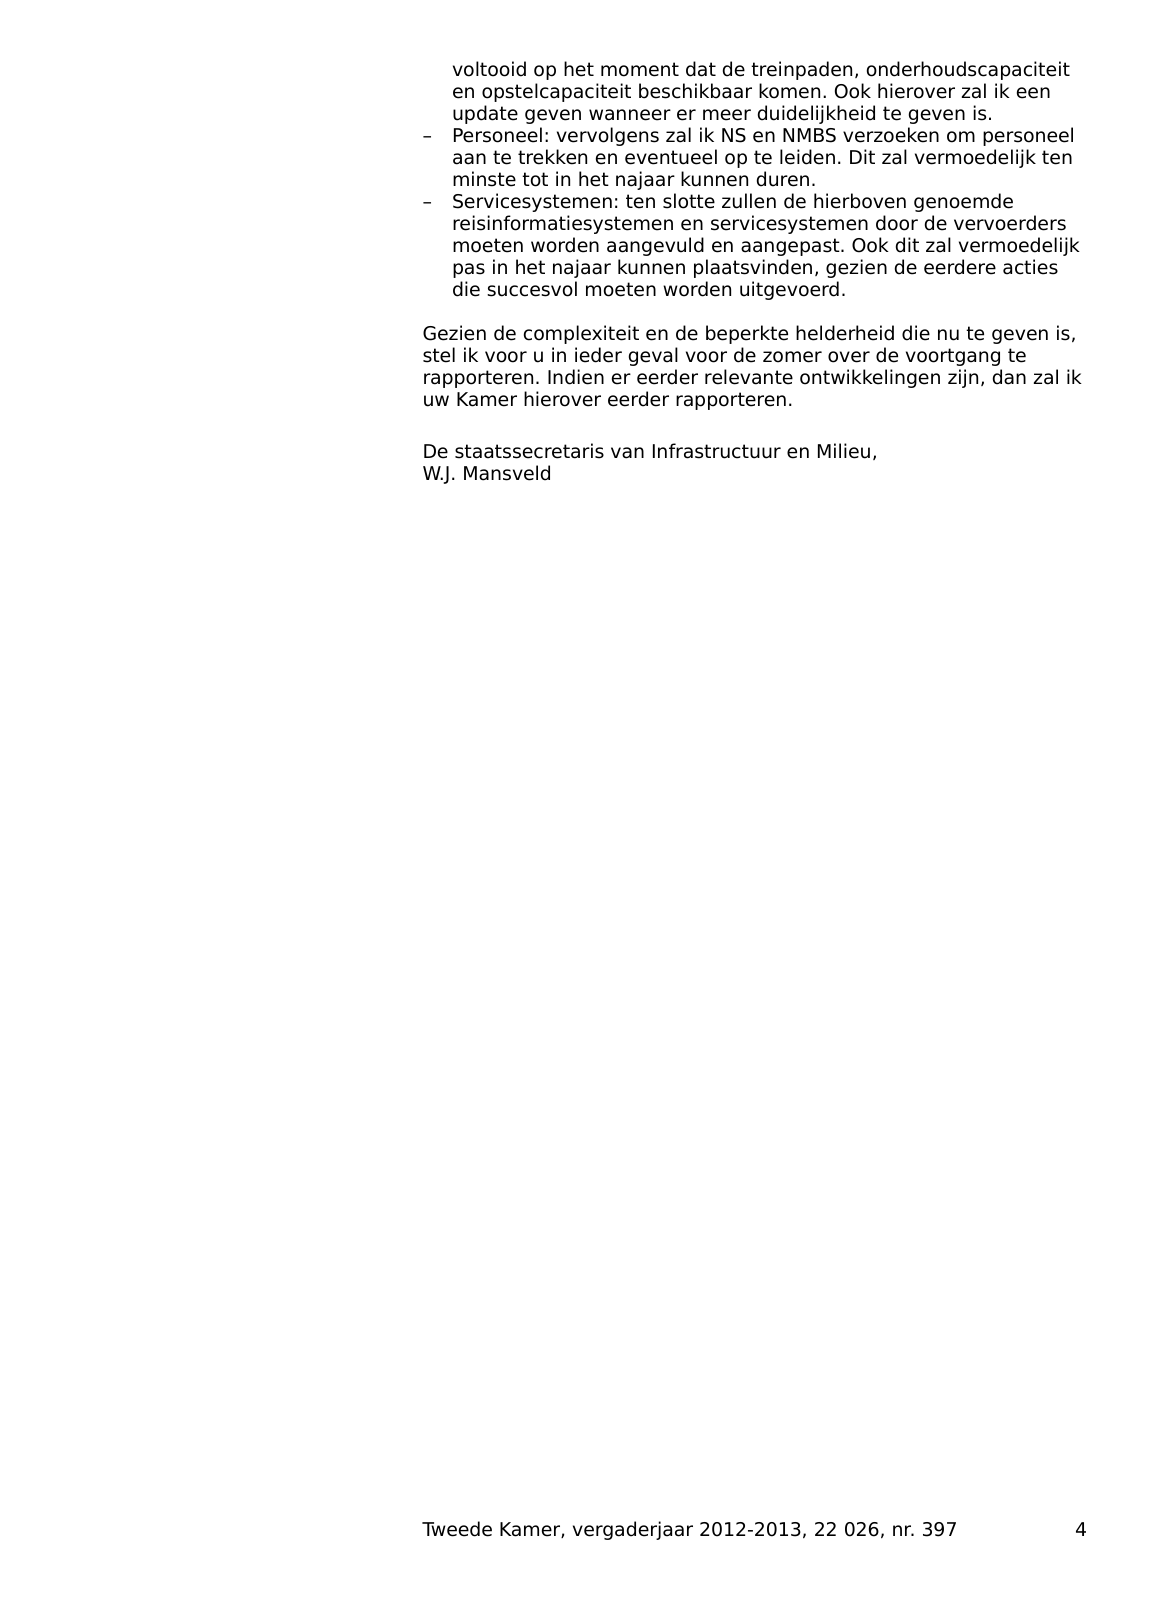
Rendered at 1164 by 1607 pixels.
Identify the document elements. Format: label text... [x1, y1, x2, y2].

text De staatssecretaris van Infrastructuur en Milieu, W.J. Mansveld [422, 441, 1087, 485]
text Gezien de complexiteit en de beperkte helderheid die nu te geven is, stel ik voor u in ieder geval voor de zomer over de voortgang te rapporteren. Indien er eerder relevante ontwikkelingen zijn, dan zal ik uw Kamer hierover eerder rapporteren. [422, 323, 1087, 411]
text voltooid op het moment dat de treinpaden, onderhoudscapaciteit en opstelcapaciteit beschikbaar komen. Ook hierover zal ik een update geven wanneer er meer duidelijkheid te geven is. [422, 59, 1087, 125]
text – Servicesystemen: ten slotte zullen de hierboven genoemde reisinformatiesystemen en servicesystemen door de vervoerders moeten worden aangevuld en aangepast. Ook dit zal vermoedelijk pas in het najaar kunnen plaatsvinden, gezien de eerdere acties die succesvol moeten worden uitgevoerd. [422, 191, 1087, 301]
text – Personeel: vervolgens zal ik NS en NMBS verzoeken om personeel aan te trekken en eventueel op te leiden. Dit zal vermoedelijk ten minste tot in het najaar kunnen duren. [422, 125, 1087, 191]
